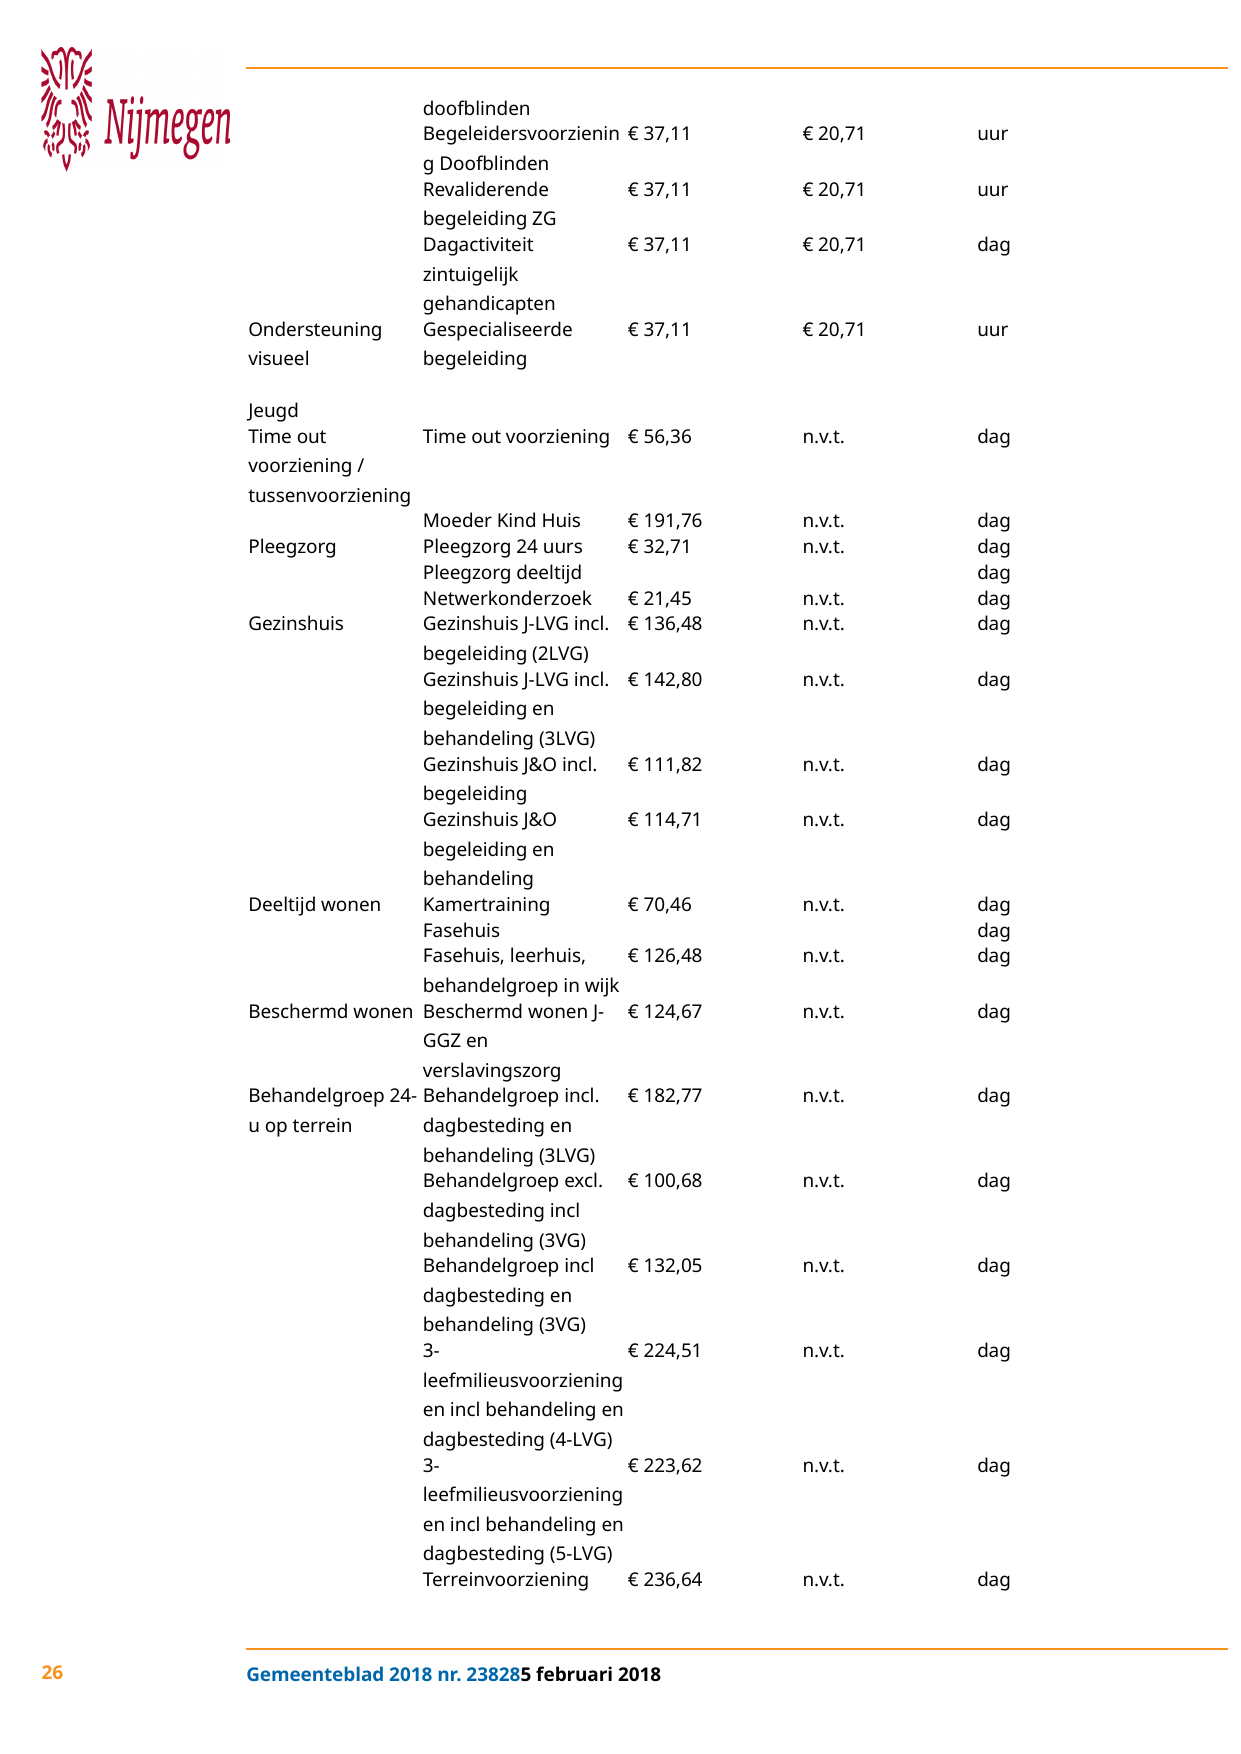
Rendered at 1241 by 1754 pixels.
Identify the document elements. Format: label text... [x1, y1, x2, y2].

table_cell dag [977, 1338, 1152, 1452]
table_cell n.v.t. [802, 508, 977, 533]
table_cell Deeltijd wonen [248, 891, 423, 917]
table_cell n.v.t. [802, 1566, 977, 1592]
table_cell Time out voorziening [423, 423, 628, 508]
table_cell [628, 397, 802, 423]
table_cell [248, 585, 423, 611]
table_cell n.v.t. [802, 585, 977, 611]
table_cell Time out voorziening / tussenvoorziening [248, 423, 423, 508]
table_cell € 132,05 [628, 1253, 802, 1337]
table_cell n.v.t. [802, 423, 977, 508]
table_cell n.v.t. [802, 806, 977, 891]
table_cell dag [977, 231, 1152, 316]
table_cell [802, 917, 977, 942]
table_cell € 223,62 [628, 1452, 802, 1566]
table_cell doofblinden [423, 95, 628, 121]
table_cell n.v.t. [802, 611, 977, 666]
table_cell Ondersteuning visueel [248, 316, 423, 371]
table_cell n.v.t. [802, 1452, 977, 1566]
table_cell Gezinshuis J-LVG incl. begeleiding (2LVG) [423, 611, 628, 666]
table_cell [248, 121, 423, 176]
table_cell [802, 559, 977, 585]
table_cell Pleegzorg [248, 534, 423, 559]
table_cell € 100,68 [628, 1168, 802, 1252]
table_cell 3-leefmilieusvoorzieningen incl behandeling en dagbesteding (5-LVG) [423, 1452, 628, 1566]
table_cell dag [977, 423, 1152, 508]
table_cell n.v.t. [802, 998, 977, 1083]
table_cell [628, 559, 802, 585]
table_cell [248, 176, 423, 231]
table_cell dag [977, 806, 1152, 891]
table_cell Gezinshuis J&O begeleiding en behandeling [423, 806, 628, 891]
table_cell n.v.t. [802, 1083, 977, 1168]
table_cell [423, 397, 628, 423]
table_cell dag [977, 1083, 1152, 1168]
table_cell € 20,71 [802, 121, 977, 176]
table_cell Dagactiviteit zintuigelijk gehandicapten [423, 231, 628, 316]
table_cell € 142,80 [628, 666, 802, 751]
table_cell dag [977, 611, 1152, 666]
table_cell [802, 95, 977, 121]
table_cell Behandelgroep excl. dagbesteding incl behandeling (3VG) [423, 1168, 628, 1252]
table_cell dag [977, 917, 1152, 942]
table_cell € 37,11 [628, 121, 802, 176]
table_cell Gespecialiseerde begeleiding [423, 316, 628, 371]
table_cell dag [977, 1168, 1152, 1252]
table_cell Fasehuis, leerhuis, behandelgroep in wijk [423, 943, 628, 998]
table_cell [248, 917, 423, 942]
table_cell dag [977, 1566, 1152, 1592]
table_cell Revaliderende begeleiding ZG [423, 176, 628, 231]
table_cell [248, 1168, 423, 1252]
table_cell n.v.t. [802, 666, 977, 751]
table_cell dag [977, 666, 1152, 751]
table_cell [248, 508, 423, 533]
table_cell n.v.t. [802, 891, 977, 917]
table_cell n.v.t. [802, 1168, 977, 1252]
table_cell € 126,48 [628, 943, 802, 998]
table_cell [248, 1253, 423, 1337]
table_cell Pleegzorg 24 uurs [423, 534, 628, 559]
table_cell Behandelgroep incl dagbesteding en behandeling (3VG) [423, 1253, 628, 1337]
table_cell [248, 751, 423, 806]
table_cell € 56,36 [628, 423, 802, 508]
table_cell [628, 371, 802, 397]
picture [41, 47, 231, 172]
table_cell € 136,48 [628, 611, 802, 666]
table_cell [977, 397, 1152, 423]
table_cell [248, 371, 423, 397]
table_cell dag [977, 559, 1152, 585]
table_cell [802, 371, 977, 397]
table_cell € 114,71 [628, 806, 802, 891]
table_cell [248, 943, 423, 998]
table_cell uur [977, 316, 1152, 371]
table_cell [248, 1338, 423, 1452]
table_cell dag [977, 1452, 1152, 1566]
table_cell dag [977, 943, 1152, 998]
table_cell € 37,11 [628, 231, 802, 316]
table_cell € 32,71 [628, 534, 802, 559]
table_cell dag [977, 891, 1152, 917]
table_cell € 37,11 [628, 316, 802, 371]
table_cell [248, 1566, 423, 1592]
table_cell € 20,71 [802, 316, 977, 371]
table_cell Jeugd [248, 397, 423, 423]
table_cell 3-leefmilieusvoorzieningen incl behandeling en dagbesteding (4-LVG) [423, 1338, 628, 1452]
table_cell Netwerkonderzoek [423, 585, 628, 611]
table_cell € 236,64 [628, 1566, 802, 1592]
table_cell € 21,45 [628, 585, 802, 611]
table_cell [248, 1452, 423, 1566]
table_cell [977, 95, 1152, 121]
table_cell [248, 806, 423, 891]
table_cell uur [977, 176, 1152, 231]
table_cell € 111,82 [628, 751, 802, 806]
table_cell Terreinvoorziening [423, 1566, 628, 1592]
table_cell dag [977, 751, 1152, 806]
table_cell Pleegzorg deeltijd [423, 559, 628, 585]
table_cell [248, 231, 423, 316]
table_cell Gezinshuis J-LVG incl. begeleiding en behandeling (3LVG) [423, 666, 628, 751]
table_cell n.v.t. [802, 1338, 977, 1452]
table_cell n.v.t. [802, 751, 977, 806]
table_cell Behandelgroep 24-u op terrein [248, 1083, 423, 1168]
table_cell dag [977, 998, 1152, 1083]
table_cell Beschermd wonen [248, 998, 423, 1083]
table_cell € 37,11 [628, 176, 802, 231]
table_cell Behandelgroep incl. dagbesteding en behandeling (3LVG) [423, 1083, 628, 1168]
table_cell € 20,71 [802, 176, 977, 231]
table_cell € 182,77 [628, 1083, 802, 1168]
table_cell [628, 917, 802, 942]
table_cell Fasehuis [423, 917, 628, 942]
table_cell dag [977, 508, 1152, 533]
table_cell Gezinshuis J&O incl. begeleiding [423, 751, 628, 806]
table_cell Begeleidersvoorziening Doofblinden [423, 121, 628, 176]
table_cell Beschermd wonen J-GGZ en verslavingszorg [423, 998, 628, 1083]
table_cell € 70,46 [628, 891, 802, 917]
table_cell dag [977, 585, 1152, 611]
table_cell [248, 666, 423, 751]
table_cell [248, 95, 423, 121]
table_cell n.v.t. [802, 1253, 977, 1337]
table_cell [802, 397, 977, 423]
table_cell € 20,71 [802, 231, 977, 316]
table_cell uur [977, 121, 1152, 176]
table_cell € 124,67 [628, 998, 802, 1083]
table_cell n.v.t. [802, 534, 977, 559]
table_cell [628, 95, 802, 121]
table_cell n.v.t. [802, 943, 977, 998]
table_cell Kamertraining [423, 891, 628, 917]
table_cell € 191,76 [628, 508, 802, 533]
table_cell dag [977, 534, 1152, 559]
table_cell € 224,51 [628, 1338, 802, 1452]
table_cell [423, 371, 628, 397]
table_cell Gezinshuis [248, 611, 423, 666]
table_cell [977, 371, 1152, 397]
table_cell Moeder Kind Huis [423, 508, 628, 533]
table_cell dag [977, 1253, 1152, 1337]
table_cell [248, 559, 423, 585]
